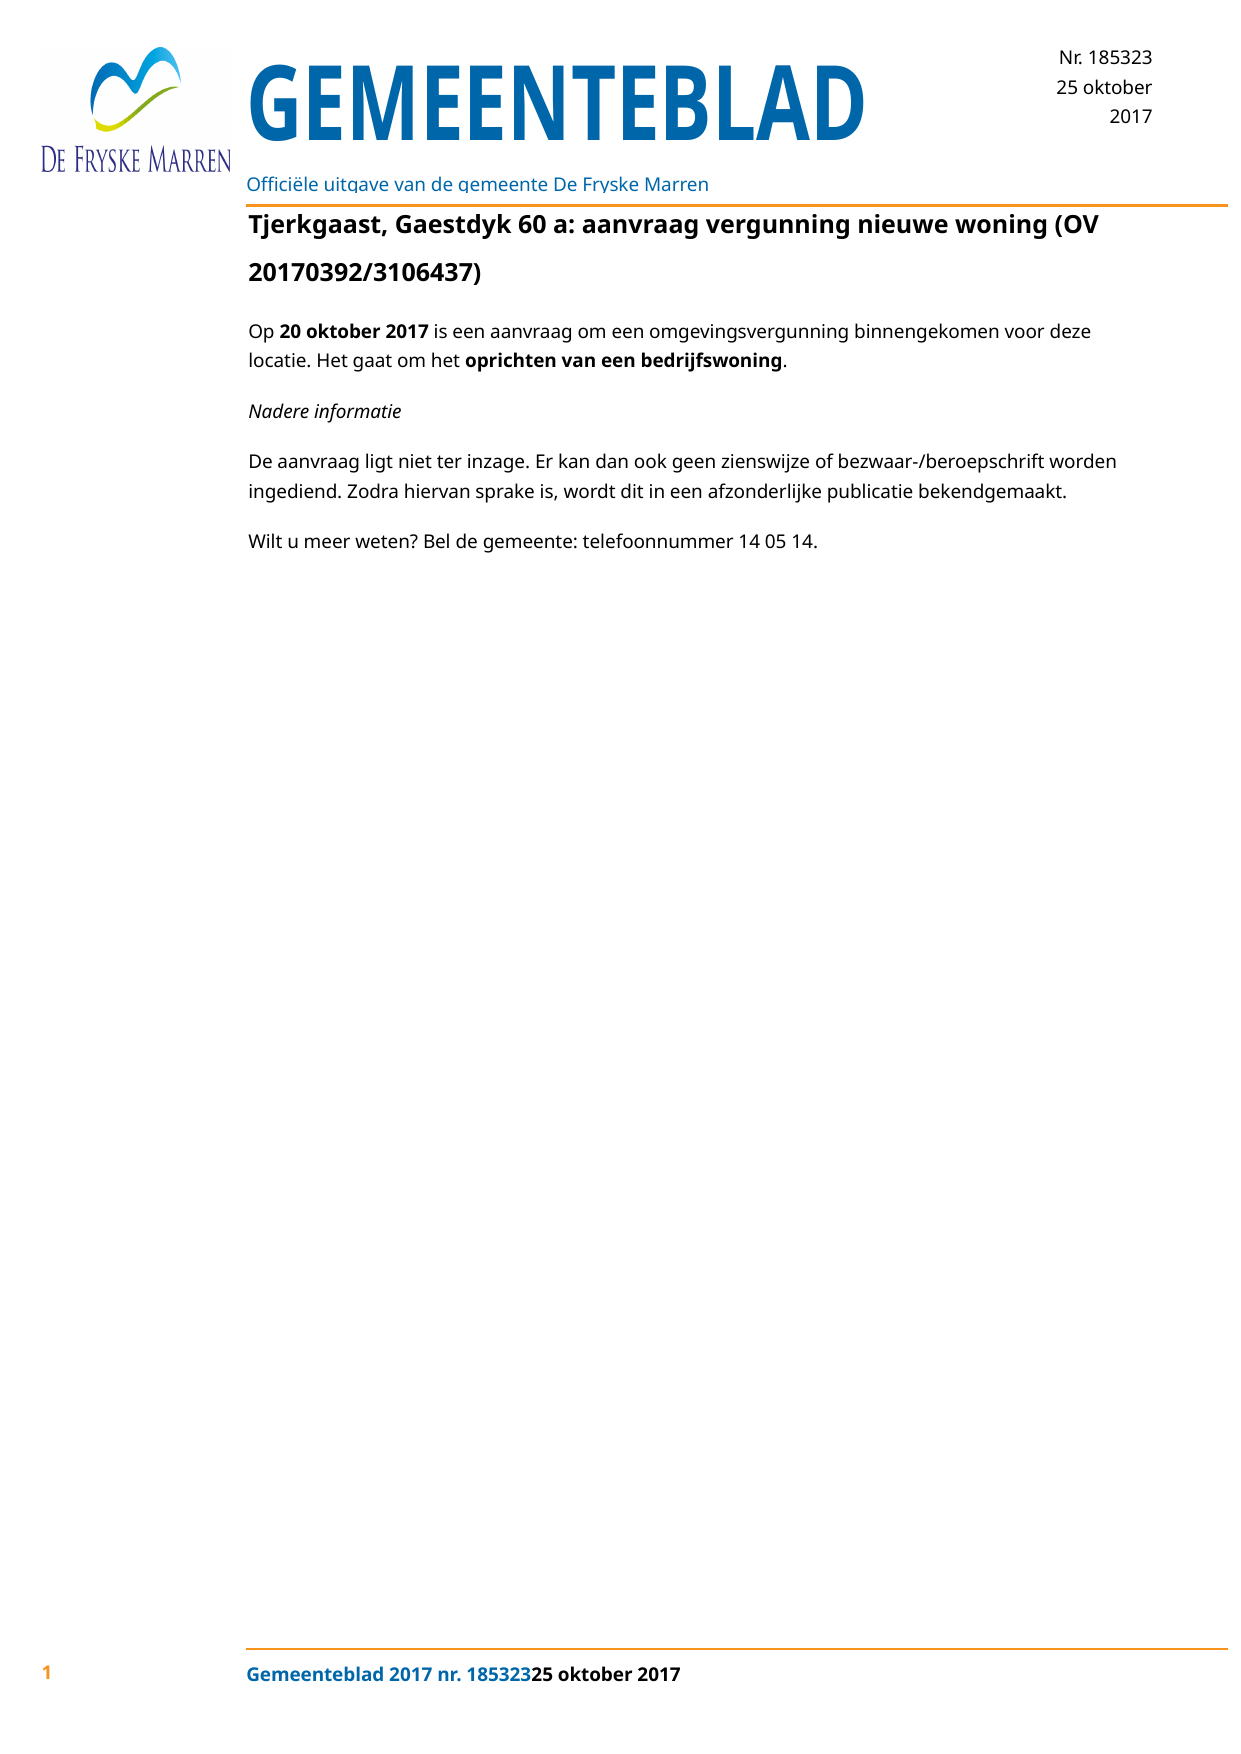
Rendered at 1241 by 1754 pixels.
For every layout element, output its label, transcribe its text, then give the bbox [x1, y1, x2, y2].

text Tjerkgaast, Gaestdyk 60 a: aanvraag vergunning nieuwe woning (OV 20170392/3106437) [248, 207, 1152, 288]
picture [41, 47, 231, 172]
text Op 20 oktober 2017 is een aanvraag om een omgevingsvergunning binnengekomen voor deze locatie. Het gaat om het oprichten van een bedrijfswoning. [248, 318, 1152, 373]
text Wilt u meer weten? Bel de gemeente: telefoonnummer 14 05 14. [248, 528, 1152, 554]
text Nadere informatie [248, 398, 1152, 424]
text De aanvraag ligt niet ter inzage. Er kan dan ook geen zienswijze of bezwaar-/beroepschrift worden ingediend. Zodra hiervan sprake is, wordt dit in een afzonderlijke publicatie bekendgemaakt. [248, 448, 1152, 504]
